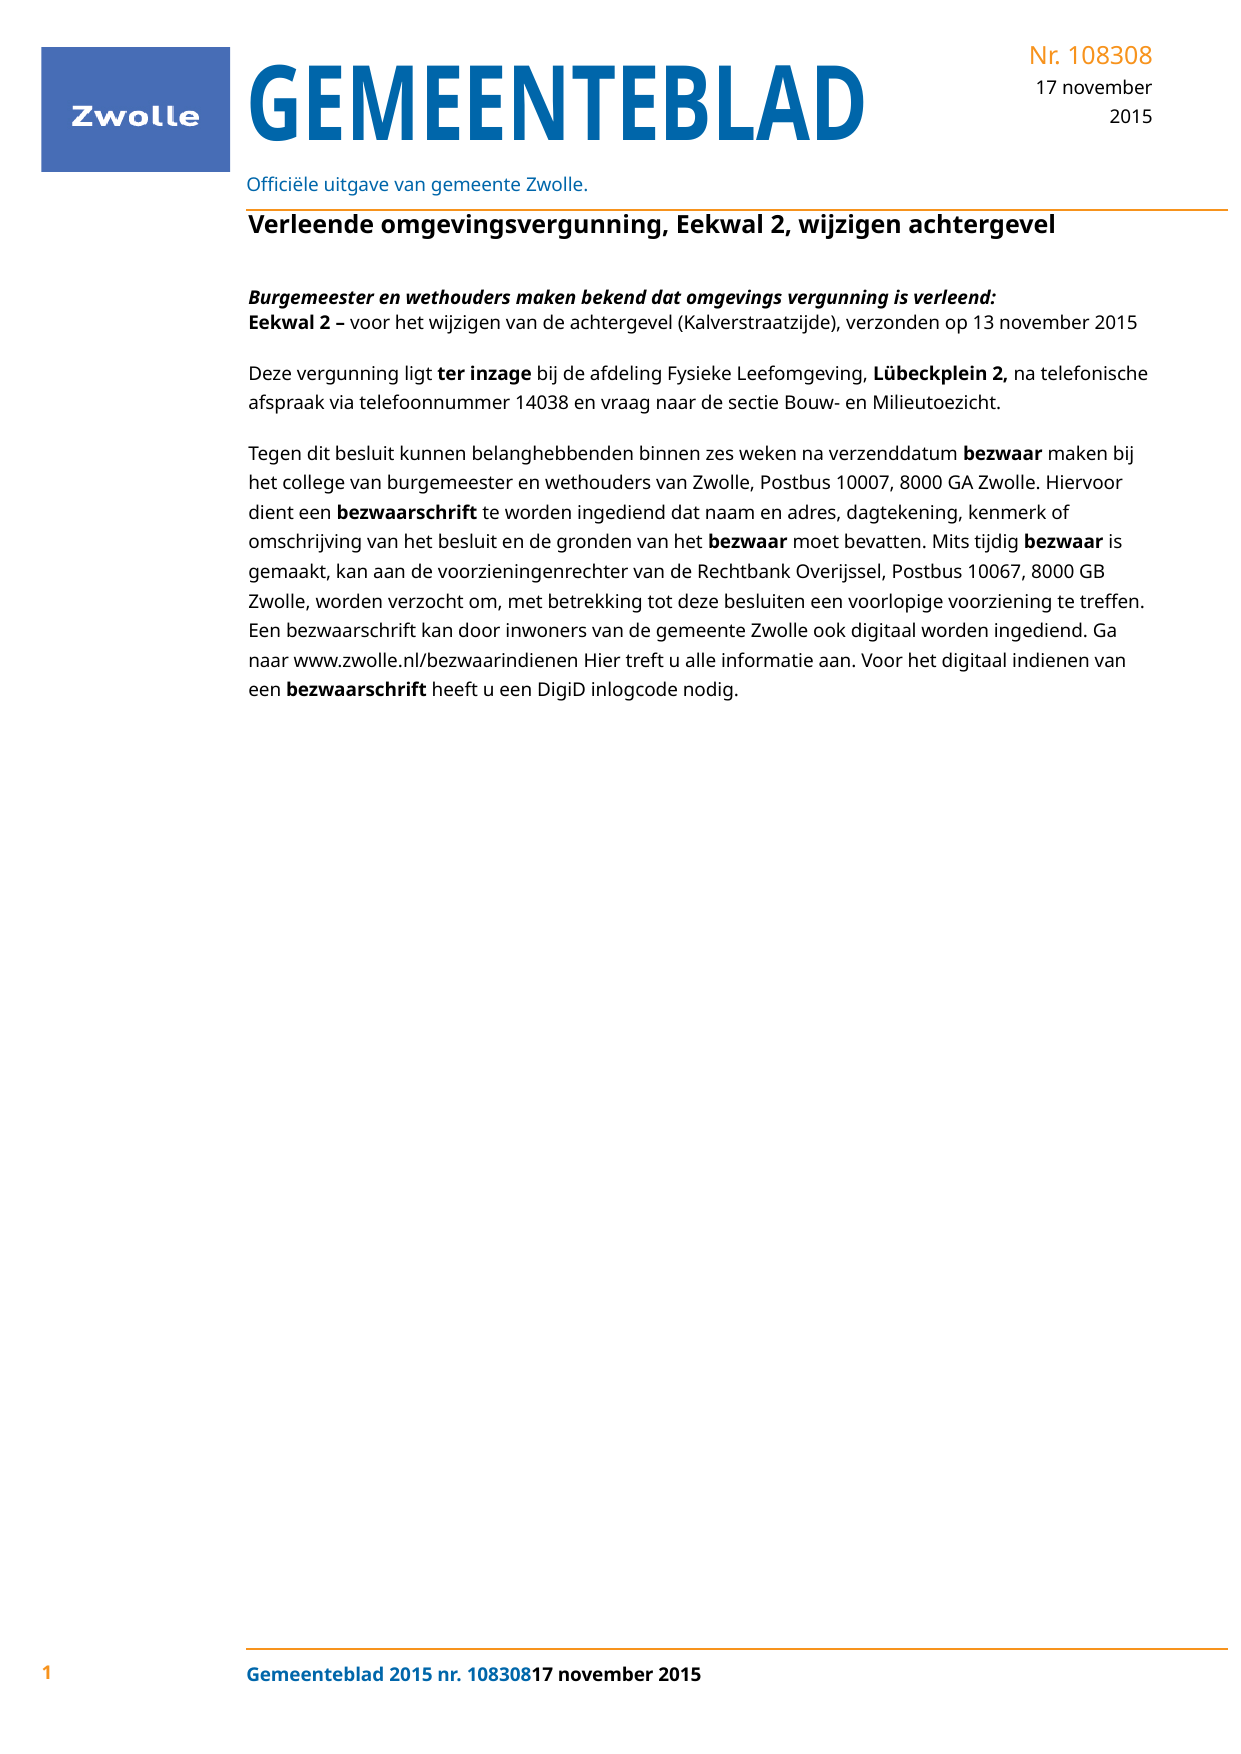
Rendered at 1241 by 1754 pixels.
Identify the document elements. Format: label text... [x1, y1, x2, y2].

text Deze vergunning ligt ter inzage bij de afdeling Fysieke Leefomgeving, Lübeckplein 2, na telefonische afspraak via telefoonnummer 14038 en vraag naar de sectie Bouw- en Milieutoezicht. [248, 360, 1152, 415]
text Verleende omgevingsvergunning, Eekwal 2, wijzigen achtergevel [248, 211, 1152, 241]
text Tegen dit besluit kunnen belanghebbenden binnen zes weken na verzenddatum bezwaar maken bij het college van burgemeester en wethouders van Zwolle, Postbus 10007, 8000 GA Zwolle. Hiervoor dient een bezwaarschrift te worden ingediend dat naam en adres, dagtekening, kenmerk of omschrijving van het besluit en de gronden van het bezwaar moet bevatten. Mits tijdig bezwaar is gemaakt, kan aan de voorzieningenrechter van de Rechtbank Overijssel, Postbus 10067, 8000 GB Zwolle, worden verzocht om, met betrekking tot deze besluiten een voorlopige voorziening te treffen. Een bezwaarschrift kan door inwoners van de gemeente Zwolle ook digitaal worden ingediend. Ga naar www.zwolle.nl/bezwaarindienen Hier treft u alle informatie aan. Voor het digitaal indienen van een bezwaarschrift heeft u een DigiD inlogcode nodig. [248, 440, 1152, 702]
picture [41, 47, 231, 172]
text Burgemeester en wethouders maken bekend dat omgevings vergunning is verleend: [248, 284, 1152, 309]
text Eekwal 2 – voor het wijzigen van de achtergevel (Kalverstraatzijde), verzonden op 13 november 2015 [248, 309, 1152, 335]
